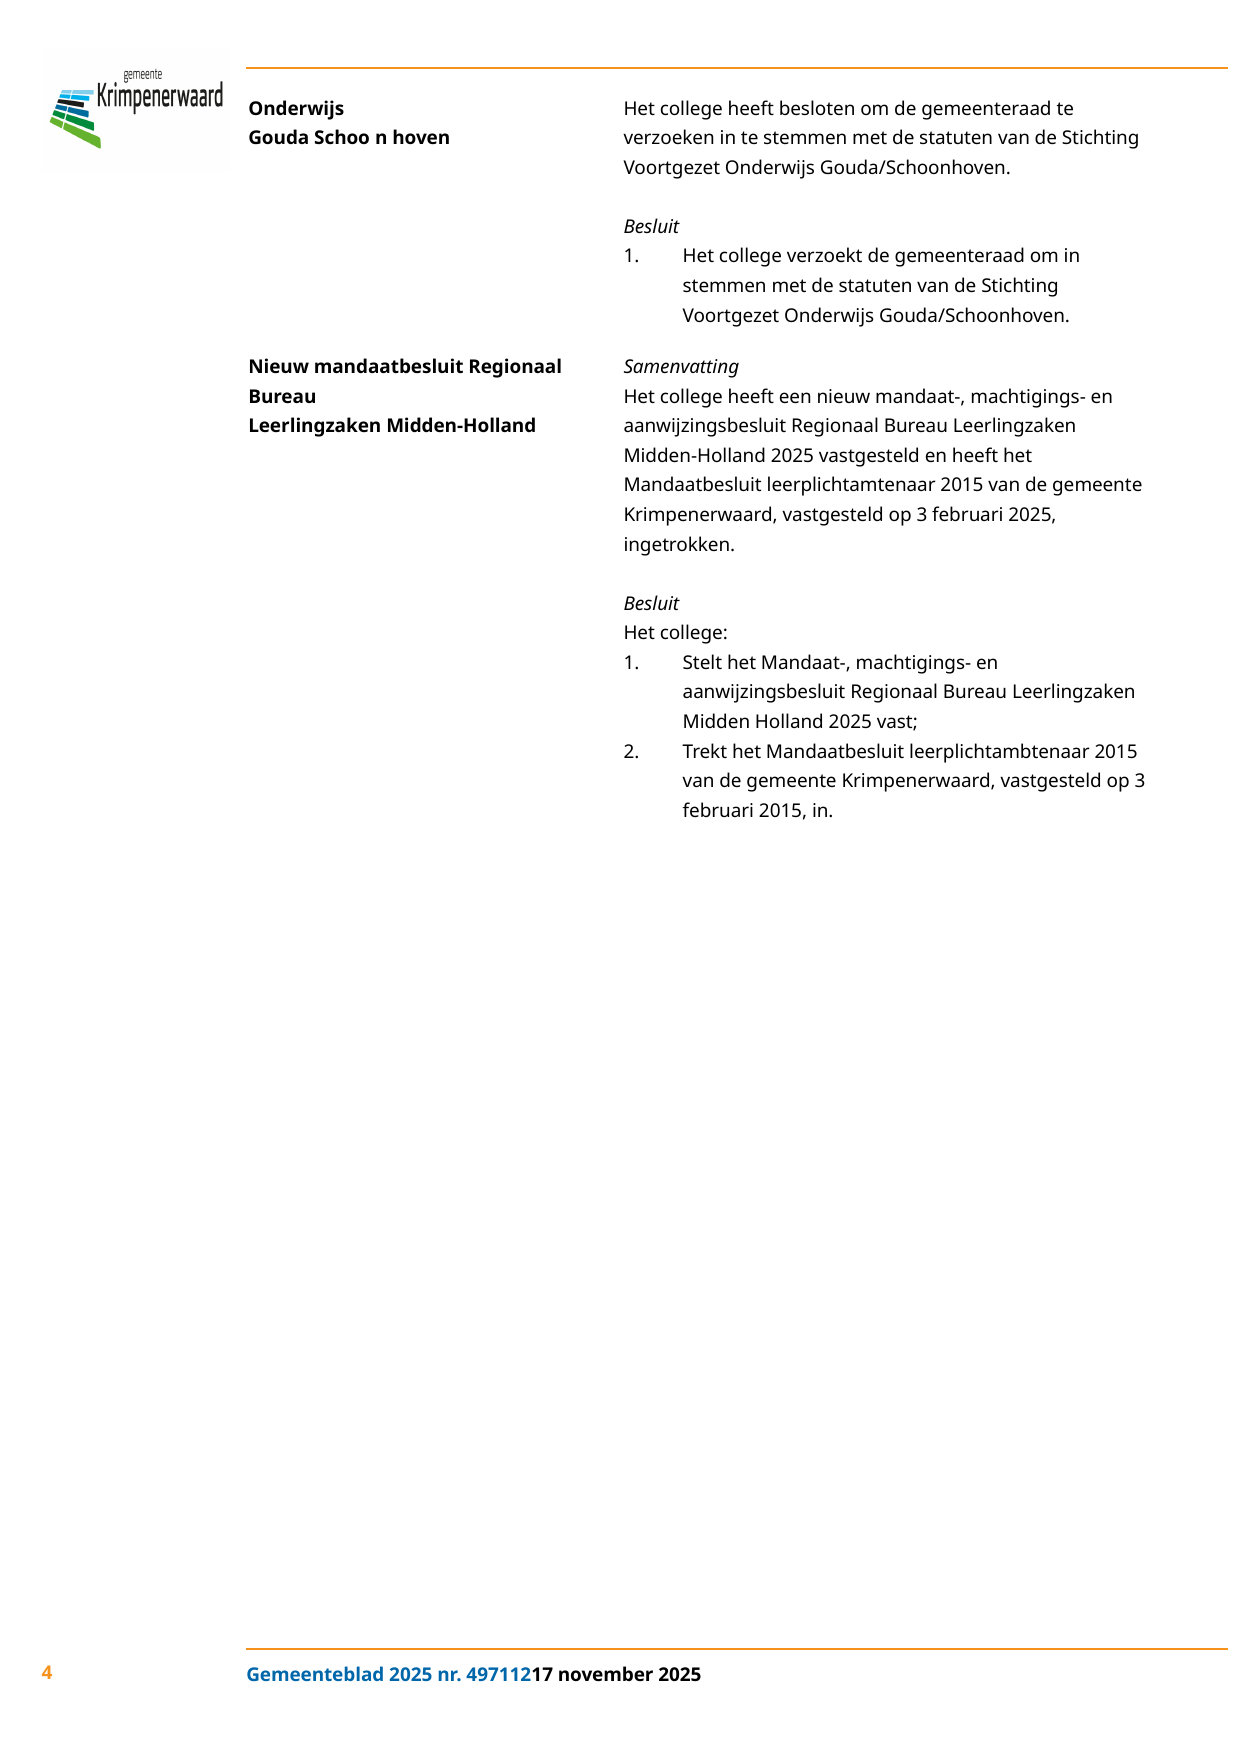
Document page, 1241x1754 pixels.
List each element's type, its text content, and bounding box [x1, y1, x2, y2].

table_cell Nieuw mandaatbesluit Regionaal Bureau Leerlingzaken Midden-Holland [248, 353, 623, 823]
table_cell Onderwijs Gouda Schoo n hoven [248, 95, 623, 328]
table_cell [248, 328, 623, 353]
table_cell Het college heeft besloten om de gemeenteraad te verzoeken in te stemmen met de statuten van de Stichting Voortgezet Onderwijs Gouda/Schoonhoven. Besluit Het college verzoekt de gemeenteraad om in stemmen met de statuten van de Stichting Voortgezet Onderwijs Gouda/Schoonhoven. [623, 95, 1152, 328]
table_cell [623, 328, 1152, 353]
table_cell Samenvatting Het college heeft een nieuw mandaat-, machtigings- en aanwijzingsbesluit Regionaal Bureau Leerlingzaken Midden-Holland 2025 vastgesteld en heeft het Mandaatbesluit leerplichtamtenaar 2015 van de gemeente Krimpenerwaard, vastgesteld op 3 februari 2025, ingetrokken. Besluit Het college: Stelt het Mandaat-, machtigings- en aanwijzingsbesluit Regionaal Bureau Leerlingzaken Midden Holland 2025 vast; Trekt het Mandaatbesluit leerplichtambtenaar 2015 van de gemeente Krimpenerwaard, vastgesteld op 3 februari 2015, in. [623, 353, 1152, 823]
picture [41, 47, 231, 172]
